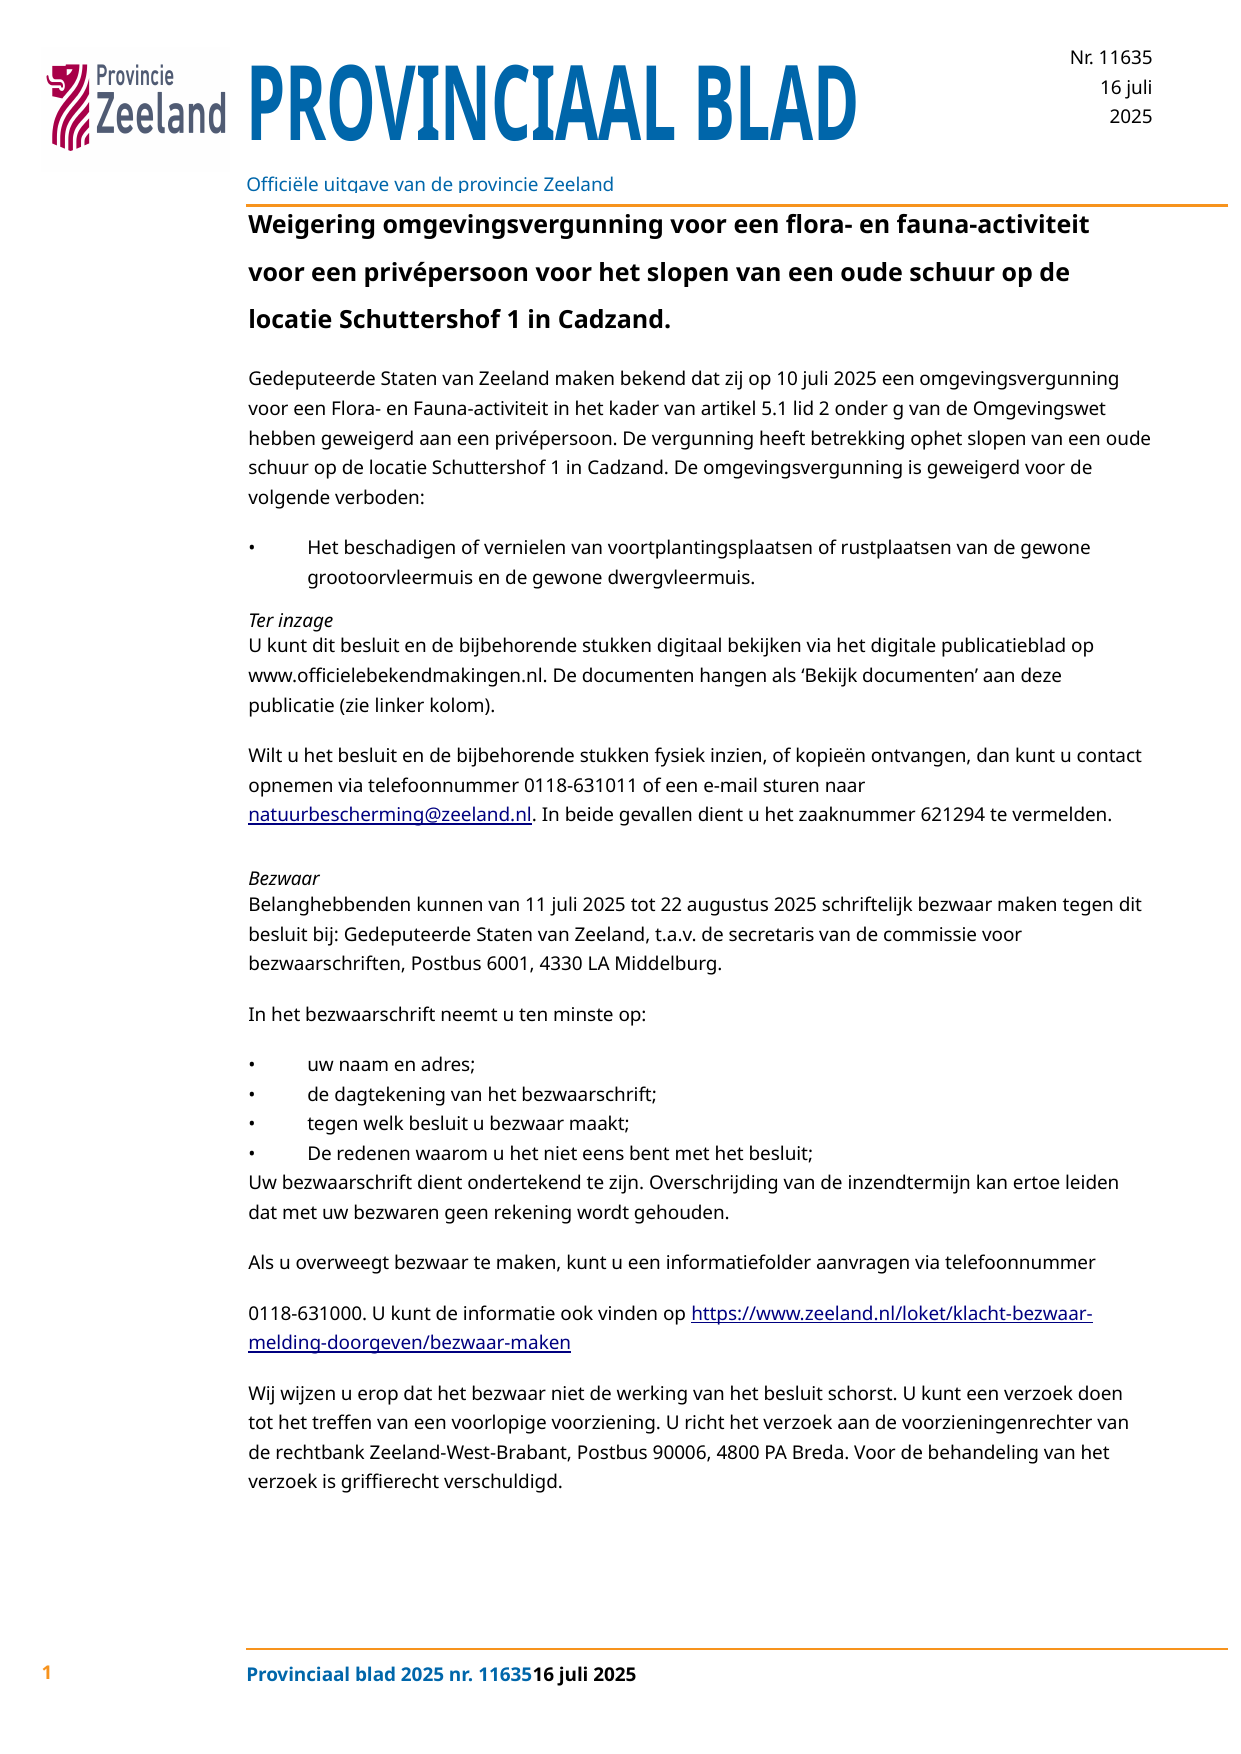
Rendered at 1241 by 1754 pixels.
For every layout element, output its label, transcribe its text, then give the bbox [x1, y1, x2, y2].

list tegen welk besluit u bezwaar maakt; [248, 1110, 1152, 1136]
picture [41, 47, 231, 172]
text Belanghebbenden kunnen van 11 juli 2025 tot 22 augustus 2025 schriftelijk bezwaar maken tegen dit besluit bij: Gedeputeerde Staten van Zeeland, t.a.v. de secretaris van de commissie voor bezwaarschriften, Postbus 6001, 4330 LA Middelburg. [248, 891, 1152, 976]
text Wij wijzen u erop dat het bezwaar niet de werking van het besluit schorst. U kunt een verzoek doen tot het treffen van een voorlopige voorziening. U richt het verzoek aan de voorzieningenrechter van de rechtbank Zeeland-West-Brabant, Postbus 90006, 4800 PA Breda. Voor de behandeling van het verzoek is griffierecht verschuldigd. [248, 1380, 1152, 1494]
text Ter inzage [248, 607, 1152, 633]
text 0118-631000. U kunt de informatie ook vinden op https://www.zeeland.nl/loket/klacht-bezwaar-melding-doorgeven/bezwaar-maken [248, 1300, 1152, 1355]
text In het bezwaarschrift neemt u ten minste op: [248, 1001, 1152, 1026]
text Wilt u het besluit en de bijbehorende stukken fysiek inzien, of kopieën ontvangen, dan kunt u contact opnemen via telefoonnummer 0118-631011 of een e-mail sturen naar natuurbescherming@zeeland.nl. In beide gevallen dient u het zaaknummer 621294 te vermelden. [248, 742, 1152, 827]
text Weigering omgevingsvergunning voor een flora- en fauna-activiteit voor een privépersoon voor het slopen van een oude schuur op de locatie Schuttershof 1 in Cadzand. [248, 207, 1152, 336]
list Het beschadigen of vernielen van voortplantingsplaatsen of rustplaatsen van de gewone grootoorvleermuis en de gewone dwergvleermuis. [248, 534, 1152, 589]
text Bezwaar [248, 865, 1152, 891]
text Gedeputeerde Staten van Zeeland maken bekend dat zij op 10 juli 2025 een omgevingsvergunning voor een Flora- en Fauna-activiteit in het kader van artikel 5.1 lid 2 onder g van de Omgevingswet hebben geweigerd aan een privépersoon. De vergunning heeft betrekking ophet slopen van een oude schuur op de locatie Schuttershof 1 in Cadzand. De omgevingsvergunning is geweigerd voor de volgende verboden: [248, 366, 1152, 509]
list uw naam en adres; [248, 1051, 1152, 1077]
list De redenen waarom u het niet eens bent met het besluit; [248, 1140, 1152, 1166]
list de dagtekening van het bezwaarschrift; [248, 1081, 1152, 1106]
text Als u overweegt bezwaar te maken, kunt u een informatiefolder aanvragen via telefoonnummer [248, 1249, 1152, 1275]
text U kunt dit besluit en de bijbehorende stukken digitaal bekijken via het digitale publicatieblad op www.officielebekendmakingen.nl. De documenten hangen als ‘Bekijk documenten’ aan deze publicatie (zie linker kolom). [248, 633, 1152, 718]
text Uw bezwaarschrift dient ondertekend te zijn. Overschrijding van de inzendtermijn kan ertoe leiden dat met uw bezwaren geen rekening wordt gehouden. [248, 1169, 1152, 1225]
